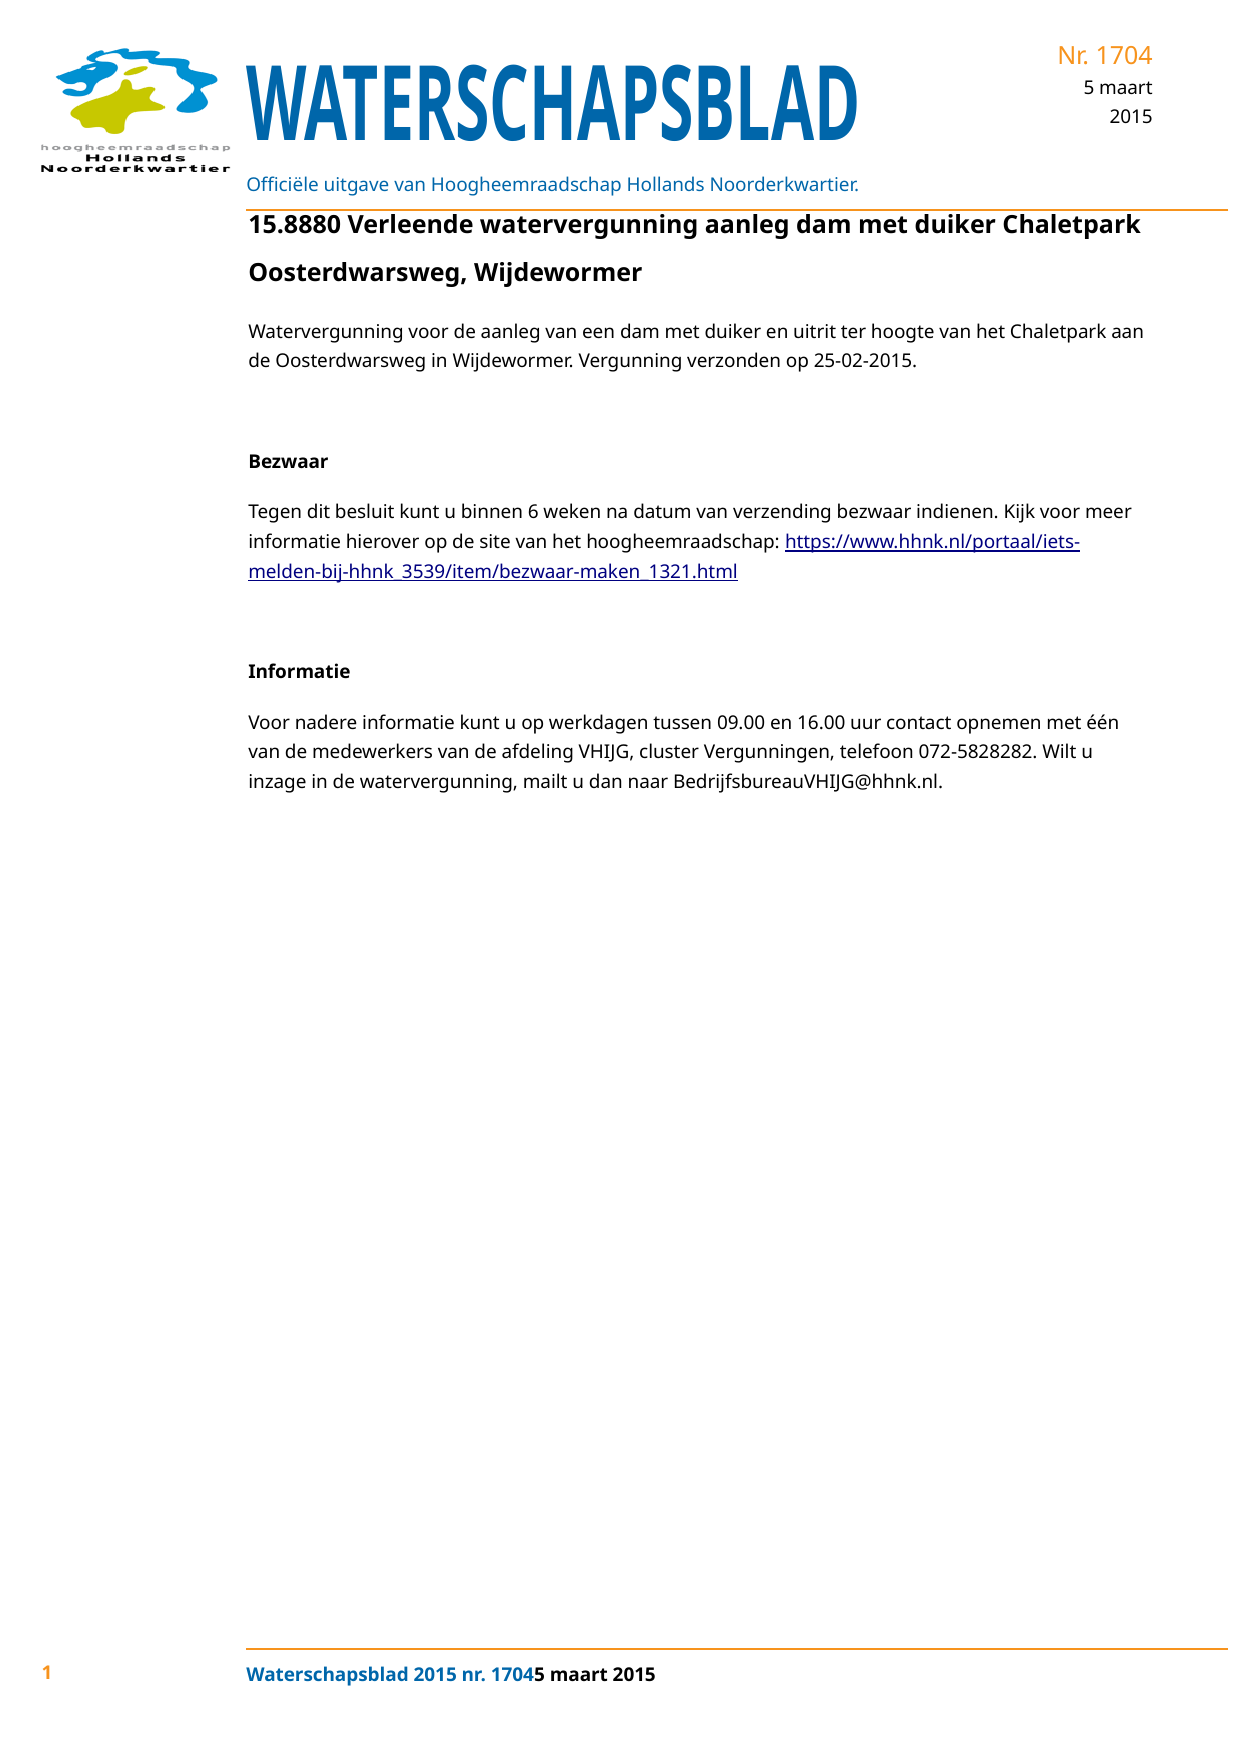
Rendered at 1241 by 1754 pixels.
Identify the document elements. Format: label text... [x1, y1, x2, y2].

picture [41, 47, 231, 172]
text Tegen dit besluit kunt u binnen 6 weken na datum van verzending bezwaar indienen. Kijk voor meer informatie hierover op de site van het hoogheemraadschap: https://www.hhnk.nl/portaal/iets-melden-bij-hhnk_3539/item/bezwaar-maken_1321.html [248, 499, 1152, 584]
text Watervergunning voor de aanleg van een dam met duiker en uitrit ter hoogte van het Chaletpark aan de Oosterdwarsweg in Wijdewormer. Vergunning verzonden op 25-02-2015. [248, 318, 1152, 373]
text 15.8880 Verleende watervergunning aanleg dam met duiker Chaletpark Oosterdwarsweg, Wijdewormer [248, 211, 1152, 288]
text Voor nadere informatie kunt u op werkdagen tussen 09.00 en 16.00 uur contact opnemen met één van de medewerkers van de afdeling VHIJG, cluster Vergunningen, telefoon 072-5828282. Wilt u inzage in de watervergunning, mailt u dan naar BedrijfsbureauVHIJG@hhnk.nl. [248, 709, 1152, 794]
text Bezwaar [248, 448, 1152, 474]
text Informatie [248, 659, 1152, 684]
